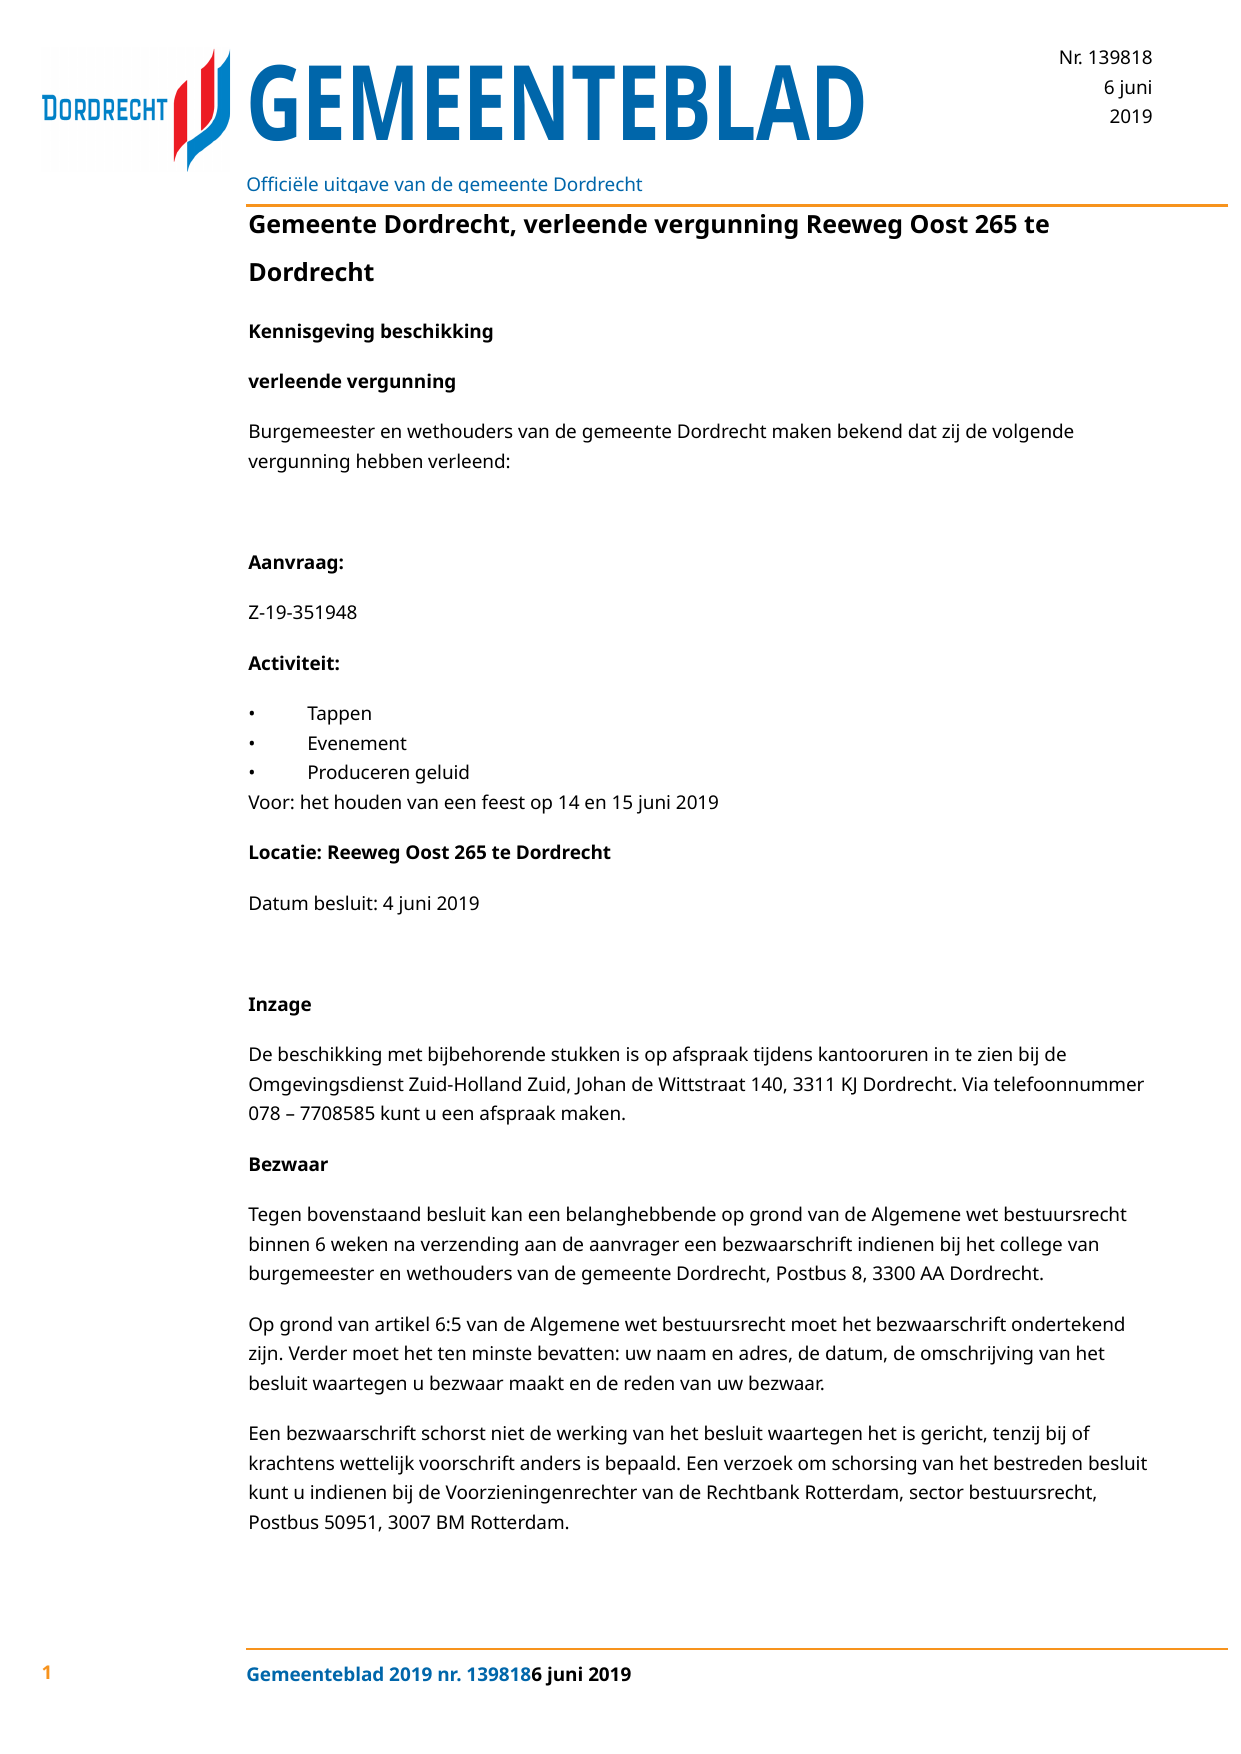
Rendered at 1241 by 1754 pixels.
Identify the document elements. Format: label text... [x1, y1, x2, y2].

text Gemeente Dordrecht, verleende vergunning Reeweg Oost 265 te Dordrecht [248, 207, 1152, 288]
picture [41, 47, 231, 172]
text De beschikking met bijbehorende stukken is op afspraak tijdens kantooruren in te zien bij de Omgevingsdienst Zuid-Holland Zuid, Johan de Wittstraat 140, 3311 KJ Dordrecht. Via telefoonnummer 078 – 7708585 kunt u een afspraak maken. [248, 1041, 1152, 1126]
text Voor: het houden van een feest op 14 en 15 juni 2019 [248, 789, 1152, 815]
text Aanvraag: [248, 549, 1152, 575]
text verleende vergunning [248, 368, 1152, 394]
text Z-19-351948 [248, 599, 1152, 625]
text Inzage [248, 991, 1152, 1017]
list Produceren geluid [248, 759, 1152, 785]
text Datum besluit: 4 juni 2019 [248, 890, 1152, 916]
text Op grond van artikel 6:5 van de Algemene wet bestuursrecht moet het bezwaarschrift ondertekend zijn. Verder moet het ten minste bevatten: uw naam en adres, de datum, de omschrijving van het besluit waartegen u bezwaar maakt en de reden van uw bezwaar. [248, 1311, 1152, 1396]
text Tegen bovenstaand besluit kan een belanghebbende op grond van de Algemene wet bestuursrecht binnen 6 weken na verzending aan de aanvrager een bezwaarschrift indienen bij het college van burgemeester en wethouders van de gemeente Dordrecht, Postbus 8, 3300 AA Dordrecht. [248, 1201, 1152, 1286]
text Burgemeester en wethouders van de gemeente Dordrecht maken bekend dat zij de volgende vergunning hebben verleend: [248, 419, 1152, 474]
text Bezwaar [248, 1151, 1152, 1177]
text Kennisgeving beschikking [248, 318, 1152, 344]
text Activiteit: [248, 650, 1152, 676]
text Een bezwaarschrift schorst niet de werking van het besluit waartegen het is gericht, tenzij bij of krachtens wettelijk voorschrift anders is bepaald. Een verzoek om schorsing van het bestreden besluit kunt u indienen bij de Voorzieningenrechter van de Rechtbank Rotterdam, sector bestuursrecht, Postbus 50951, 3007 BM Rotterdam. [248, 1420, 1152, 1535]
text Locatie: Reeweg Oost 265 te Dordrecht [248, 839, 1152, 865]
list Evenement [248, 730, 1152, 756]
list Tappen [248, 700, 1152, 726]
